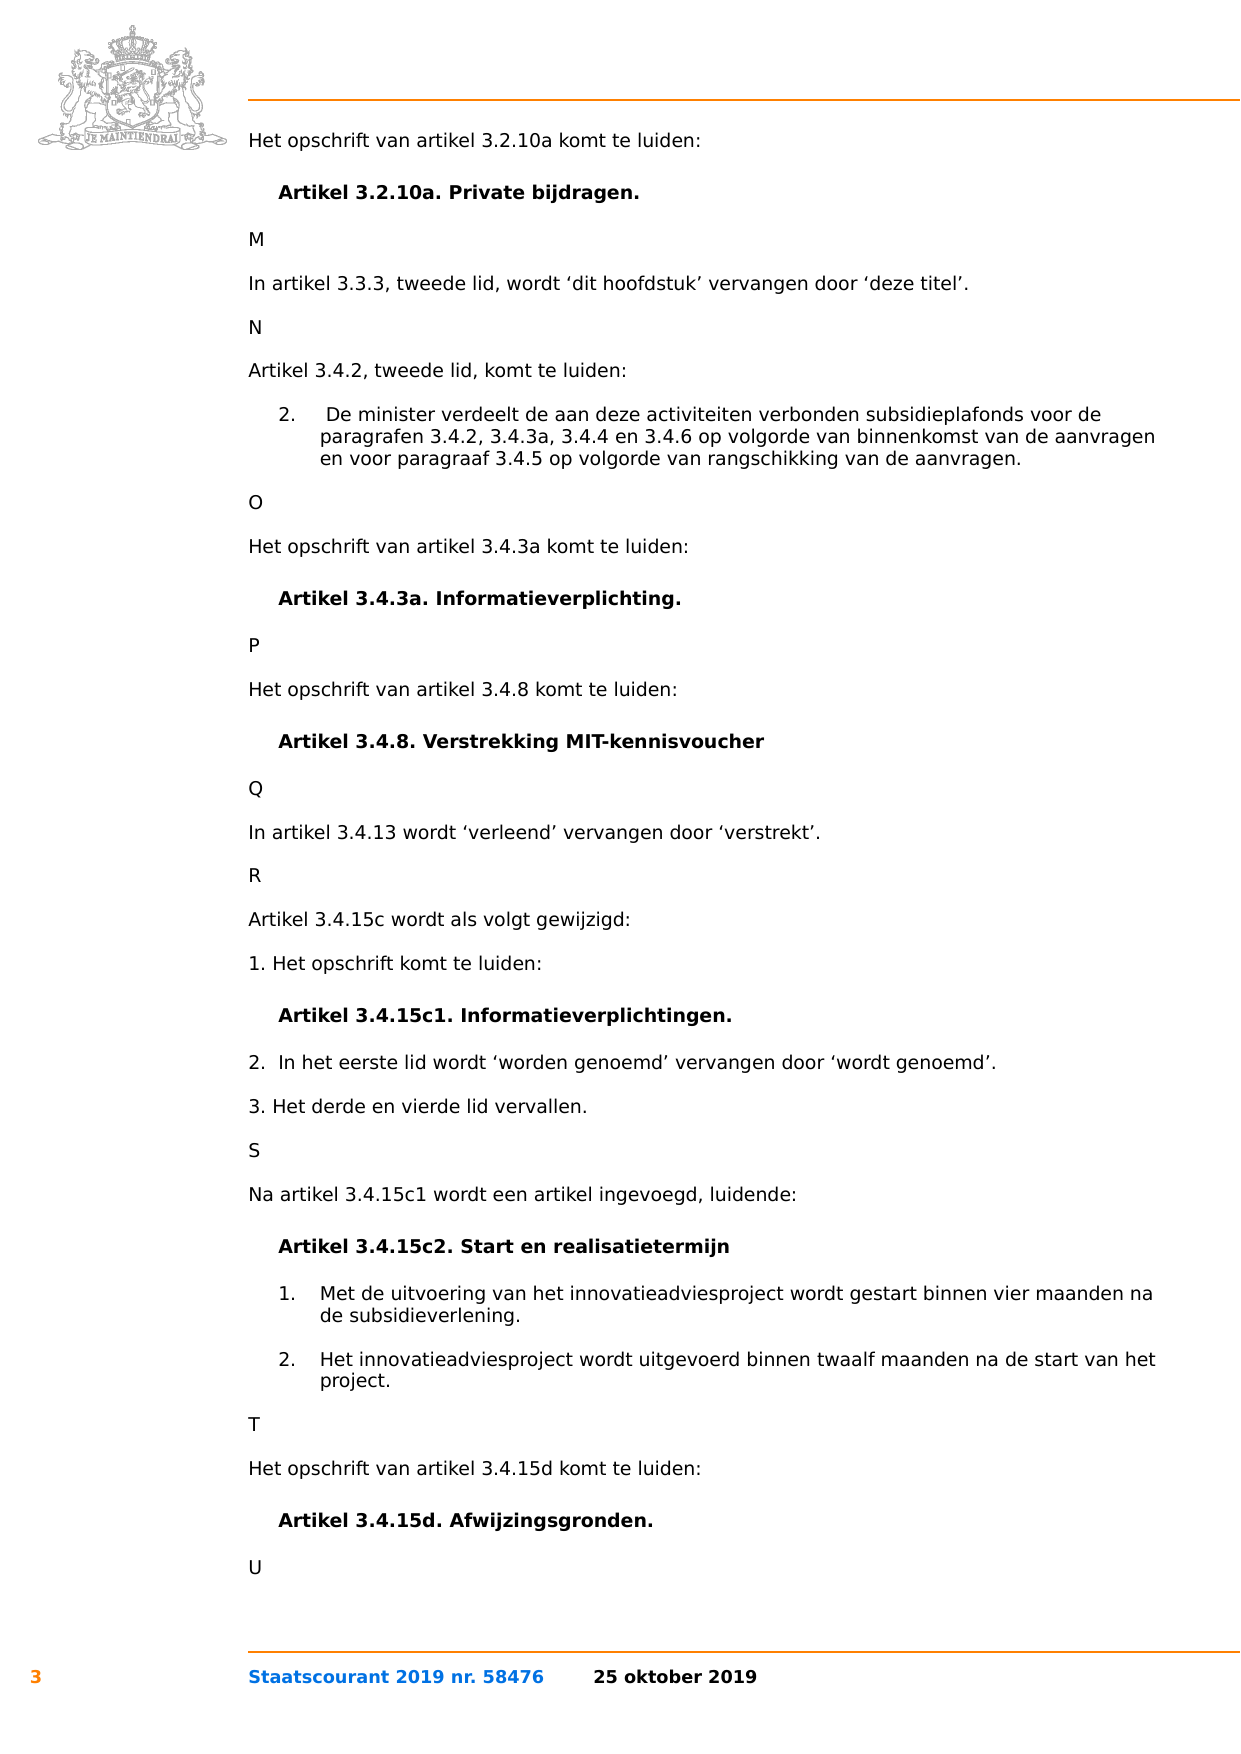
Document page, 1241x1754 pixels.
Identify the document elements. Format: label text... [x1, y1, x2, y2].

text In artikel 3.4.13 wordt ‘verleend’ vervangen door ‘verstrekt’. [248, 822, 1163, 843]
text 3. Het derde en vierde lid vervallen. [248, 1096, 1163, 1118]
text N [248, 317, 1163, 338]
text Q [248, 778, 1163, 800]
text O [248, 492, 1163, 514]
picture [38, 25, 227, 150]
text U [248, 1557, 1163, 1579]
text Het opschrift van artikel 3.2.10a komt te luiden: [248, 130, 1163, 152]
text S [248, 1140, 1163, 1162]
text 1. Het opschrift komt te luiden: [248, 953, 1163, 975]
text M [248, 229, 1163, 251]
text 1. Met de uitvoering van het innovatieadviesproject wordt gestart binnen vier maanden na de subsidieverlening. [278, 1283, 1163, 1327]
subtitle Artikel 3.4.8. Verstrekking MIT-kennisvoucher [278, 731, 1163, 753]
text 2. De minister verdeelt de aan deze activiteiten verbonden subsidieplafonds voor de paragrafen 3.4.2, 3.4.3a, 3.4.4 en 3.4.6 op volgorde van binnenkomst van de aanvragen en voor paragraaf 3.4.5 op volgorde van rangschikking van de aanvragen. [278, 404, 1163, 470]
text Artikel 3.4.15c wordt als volgt gewijzigd: [248, 909, 1163, 931]
text 2. Het innovatieadviesproject wordt uitgevoerd binnen twaalf maanden na de start van het project. [278, 1348, 1163, 1392]
text R [248, 865, 1163, 887]
text P [248, 635, 1163, 657]
text Na artikel 3.4.15c1 wordt een artikel ingevoegd, luidende: [248, 1184, 1163, 1206]
subtitle Artikel 3.4.15c1. Informatieverplichtingen. [278, 1005, 1163, 1027]
text 2. In het eerste lid wordt ‘worden genoemd’ vervangen door ‘wordt genoemd’. [248, 1052, 1163, 1074]
text Het opschrift van artikel 3.4.15d komt te luiden: [248, 1458, 1163, 1480]
subtitle Artikel 3.2.10a. Private bijdragen. [278, 182, 1163, 204]
text Het opschrift van artikel 3.4.8 komt te luiden: [248, 679, 1163, 701]
subtitle Artikel 3.4.15c2. Start en realisatietermijn [278, 1236, 1163, 1258]
text In artikel 3.3.3, tweede lid, wordt ‘dit hoofdstuk’ vervangen door ‘deze titel’. [248, 273, 1163, 295]
text T [248, 1414, 1163, 1436]
text Artikel 3.4.2, tweede lid, komt te luiden: [248, 360, 1163, 382]
text Het opschrift van artikel 3.4.3a komt te luiden: [248, 536, 1163, 558]
subtitle Artikel 3.4.15d. Afwijzingsgronden. [278, 1510, 1163, 1532]
subtitle Artikel 3.4.3a. Informatieverplichting. [278, 588, 1163, 610]
